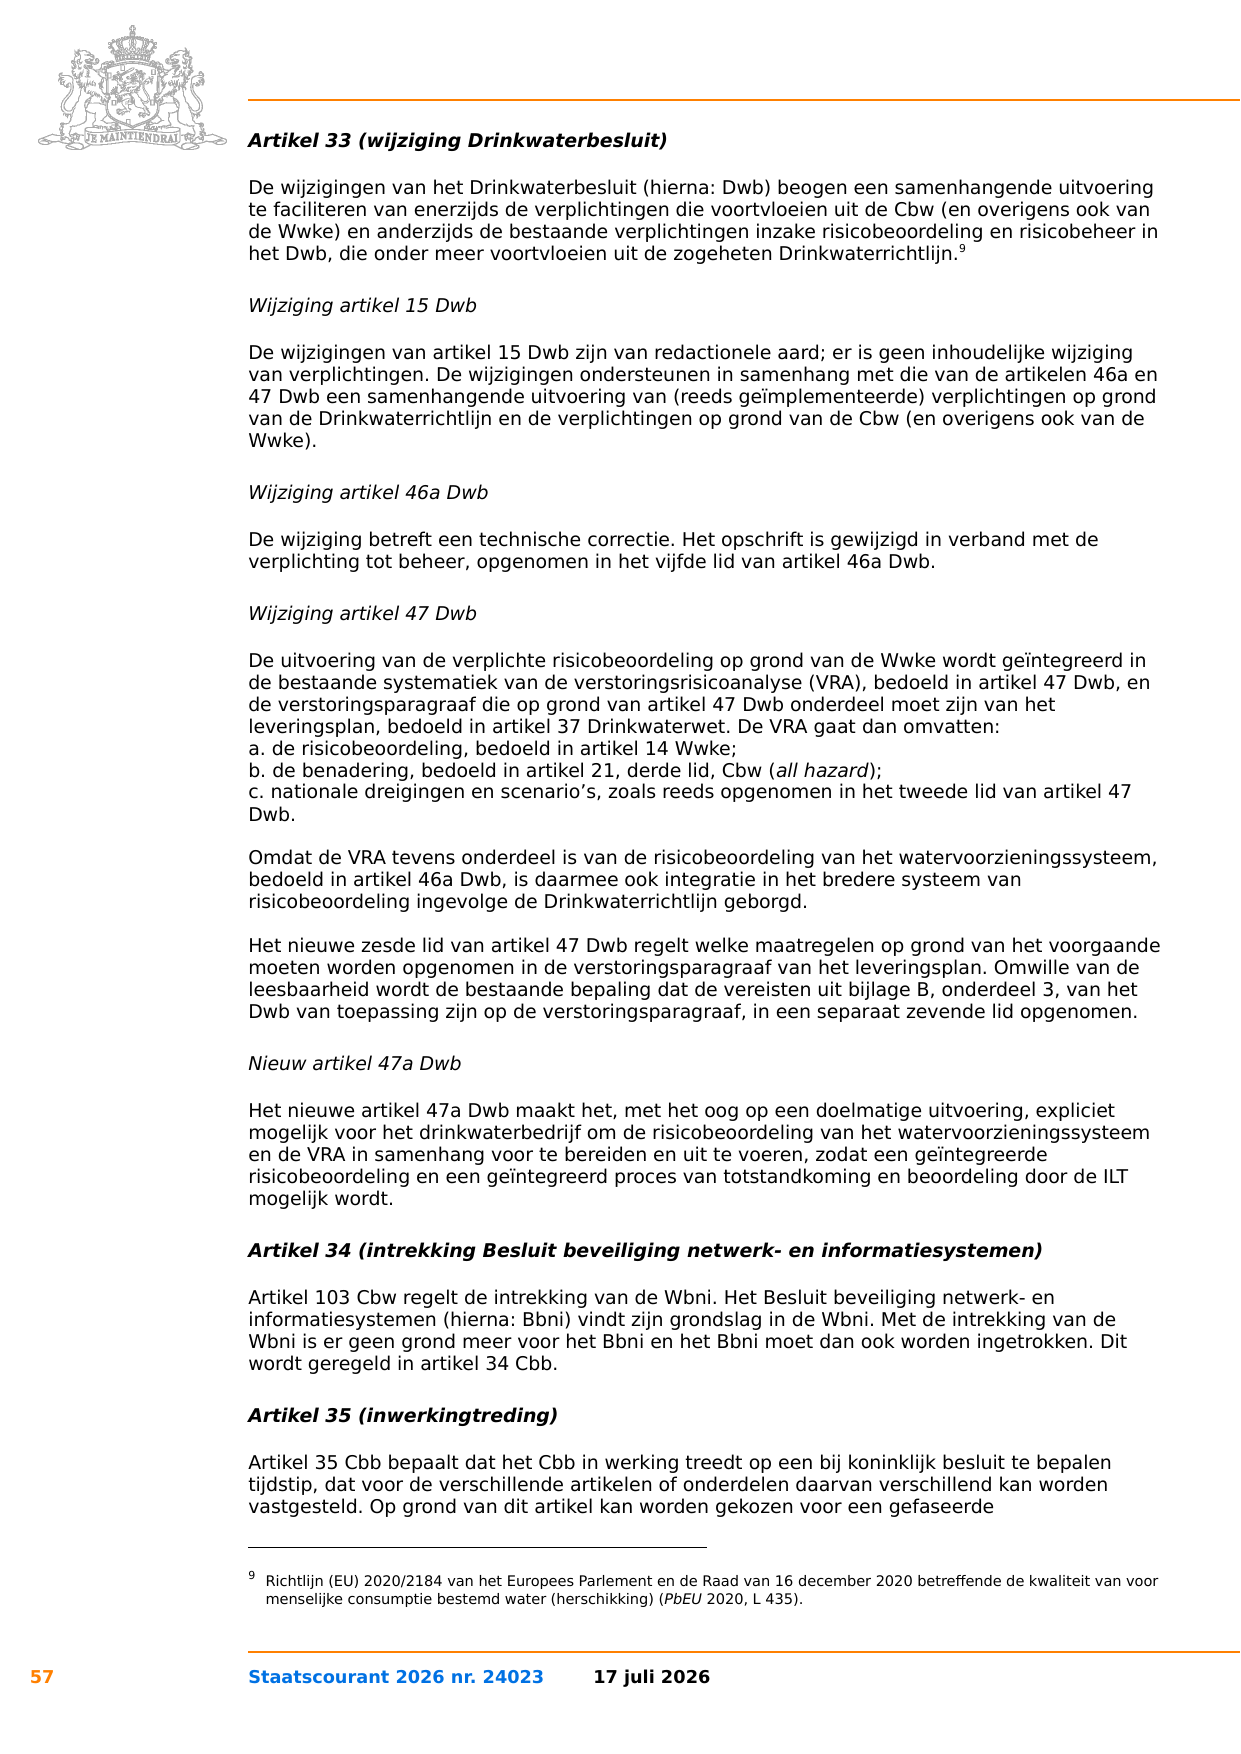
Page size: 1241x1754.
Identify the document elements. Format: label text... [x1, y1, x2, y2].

subtitle Wijziging artikel 15 Dwb [248, 295, 1163, 317]
text De wijzigingen van het Drinkwaterbesluit (hierna: Dwb) beogen een samenhangende uitvoering te faciliteren van enerzijds de verplichtingen die voortvloeien uit de Cbw (en overigens ook van de Wwke) en anderzijds de bestaande verplichtingen inzake risicobeoordeling en risicobeheer in het Dwb, die onder meer voortvloeien uit de zogeheten Drinkwaterrichtlijn. [248, 177, 1163, 265]
picture [38, 25, 227, 150]
subtitle Wijziging artikel 47 Dwb [248, 603, 1163, 624]
text Het nieuwe artikel 47a Dwb maakt het, met het oog op een doelmatige uitvoering, expliciet mogelijk voor het drinkwaterbedrijf om de risicobeoordeling van het watervoorzieningssysteem en de VRA in samenhang voor te bereiden en uit te voeren, zodat een geïntegreerde risicobeoordeling en een geïntegreerd proces van totstandkoming en beoordeling door de ILT mogelijk wordt. [248, 1100, 1163, 1210]
subtitle Nieuw artikel 47a Dwb [248, 1053, 1163, 1075]
text Artikel 103 Cbw regelt de intrekking van de Wbni. Het Besluit beveiliging netwerk- en informatiesystemen (hierna: Bbni) vindt zijn grondslag in de Wbni. Met de intrekking van de Wbni is er geen grond meer voor het Bbni en het Bbni moet dan ook worden ingetrokken. Dit wordt geregeld in artikel 34 Cbb. [248, 1287, 1163, 1375]
text Richtlijn (EU) 2020/2184 van het Europees Parlement en de Raad van 16 december 2020 betreffende de kwaliteit van voor menselijke consumptie bestemd water (herschikking) (PbEU 2020, L 435). [248, 1569, 1163, 1608]
subtitle Artikel 34 (intrekking Besluit beveiliging netwerk- en informatiesystemen) [248, 1240, 1163, 1262]
text De wijziging betreft een technische correctie. Het opschrift is gewijzigd in verband met de verplichting tot beheer, opgenomen in het vijfde lid van artikel 46a Dwb. [248, 529, 1163, 573]
text Omdat de VRA tevens onderdeel is van de risicobeoordeling van het watervoorzieningssysteem, bedoeld in artikel 46a Dwb, is daarmee ook integratie in het bredere systeem van risicobeoordeling ingevolge de Drinkwaterrichtlijn geborgd. [248, 847, 1163, 913]
text a. de risicobeoordeling, bedoeld in artikel 14 Wwke; [248, 737, 1163, 759]
subtitle Artikel 35 (inwerkingtreding) [248, 1405, 1163, 1427]
text Het nieuwe zesde lid van artikel 47 Dwb regelt welke maatregelen op grond van het voorgaande moeten worden opgenomen in de verstoringsparagraaf van het leveringsplan. Omwille van de leesbaarheid wordt de bestaande bepaling dat de vereisten uit bijlage B, onderdeel 3, van het Dwb van toepassing zijn op de verstoringsparagraaf, in een separaat zevende lid opgenomen. [248, 935, 1163, 1023]
subtitle Artikel 33 (wijziging Drinkwaterbesluit) [248, 130, 1163, 152]
text Artikel 35 Cbb bepaalt dat het Cbb in werking treedt op een bij koninklijk besluit te bepalen tijdstip, dat voor de verschillende artikelen of onderdelen daarvan verschillend kan worden vastgesteld. Op grond van dit artikel kan worden gekozen voor een gefaseerde [248, 1452, 1163, 1518]
text b. de benadering, bedoeld in artikel 21, derde lid, Cbw (all hazard); [248, 759, 1163, 781]
text c. nationale dreigingen en scenario’s, zoals reeds opgenomen in het tweede lid van artikel 47 Dwb. [248, 781, 1163, 825]
text De uitvoering van de verplichte risicobeoordeling op grond van de Wwke wordt geïntegreerd in de bestaande systematiek van de verstoringsrisicoanalyse (VRA), bedoeld in artikel 47 Dwb, en de verstoringsparagraaf die op grond van artikel 47 Dwb onderdeel moet zijn van het leveringsplan, bedoeld in artikel 37 Drinkwaterwet. De VRA gaat dan omvatten: [248, 649, 1163, 737]
subtitle Wijziging artikel 46a Dwb [248, 482, 1163, 504]
text De wijzigingen van artikel 15 Dwb zijn van redactionele aard; er is geen inhoudelijke wijziging van verplichtingen. De wijzigingen ondersteunen in samenhang met die van de artikelen 46a en 47 Dwb een samenhangende uitvoering van (reeds geïmplementeerde) verplichtingen op grond van de Drinkwaterrichtlijn en de verplichtingen op grond van de Cbw (en overigens ook van de Wwke). [248, 342, 1163, 452]
